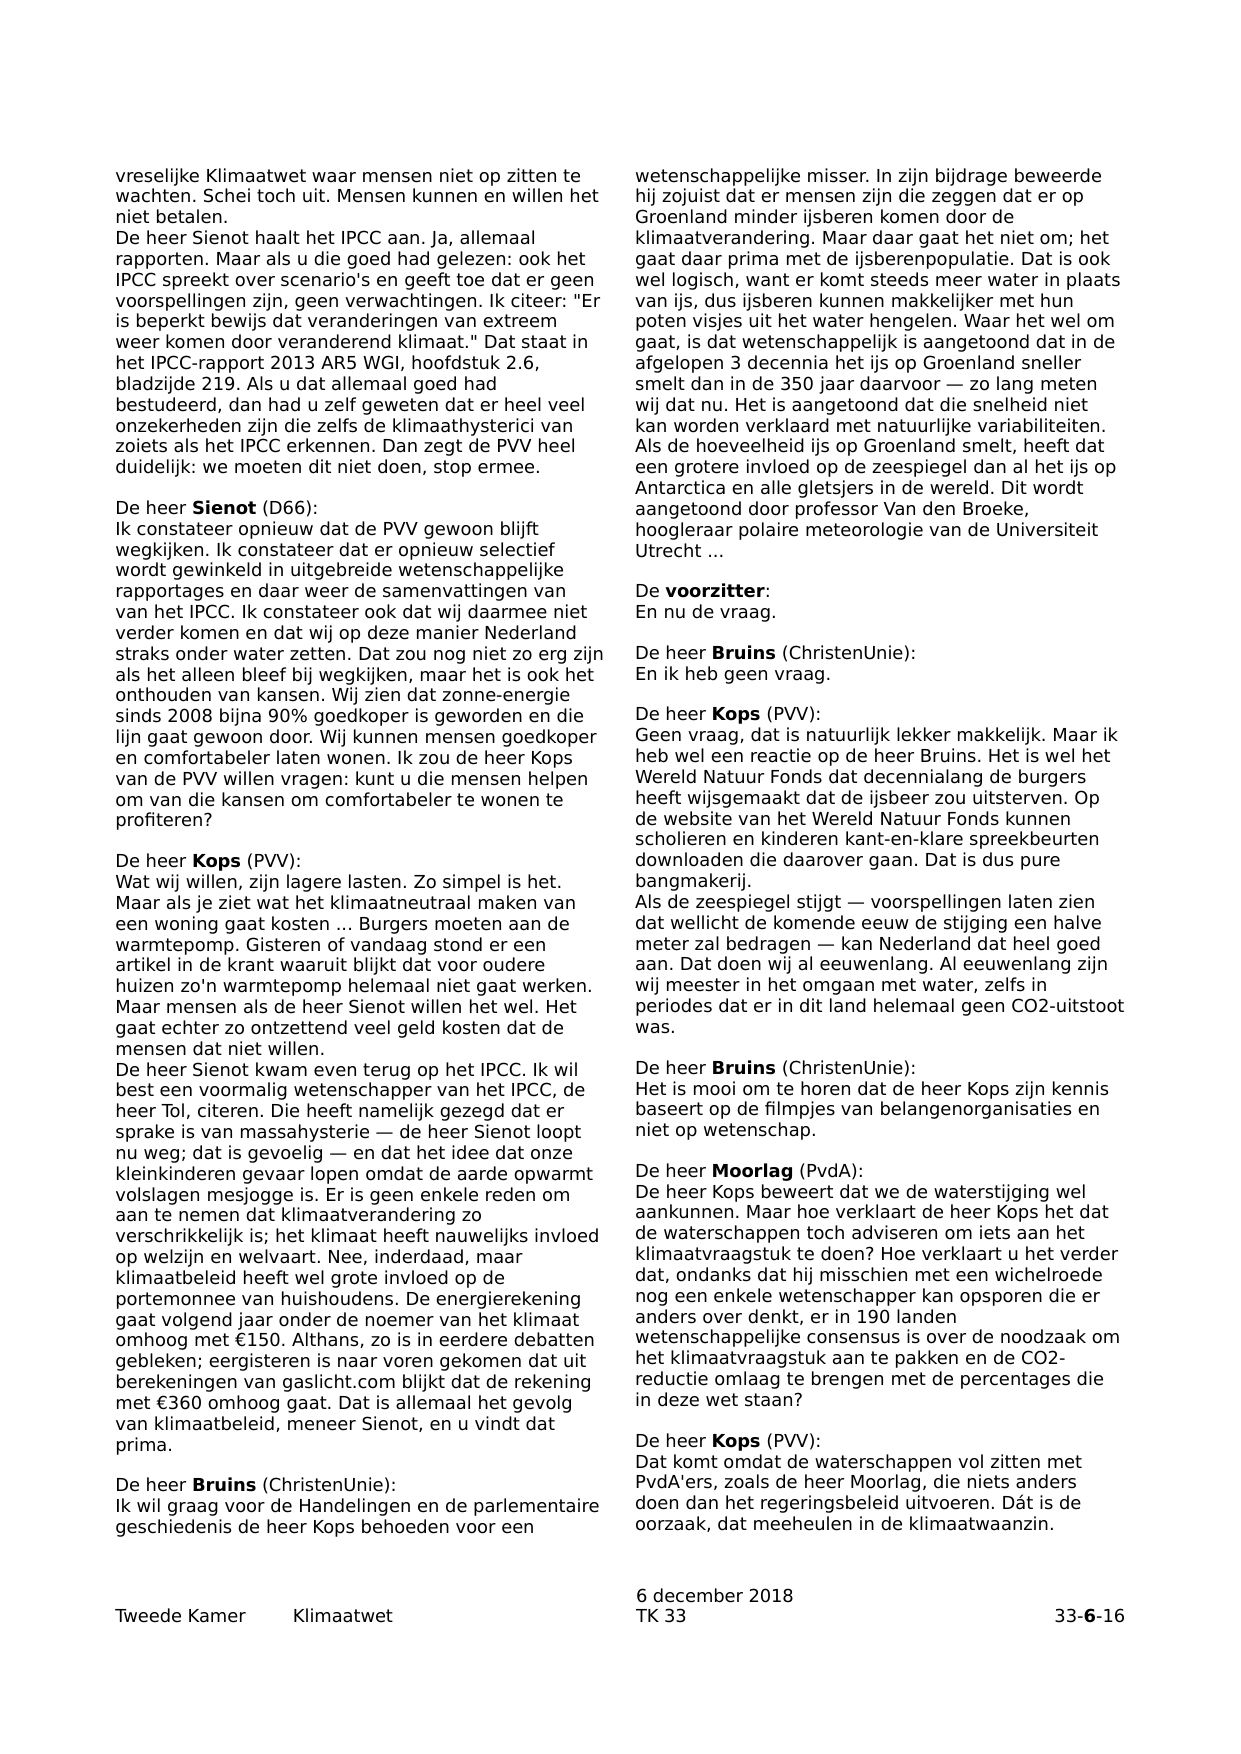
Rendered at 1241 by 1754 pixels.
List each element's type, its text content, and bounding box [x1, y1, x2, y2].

text Wat wij willen, zijn lagere lasten. Zo simpel is het. Maar als je ziet wat het klimaatneutraal maken van een woning gaat kosten ... Burgers moeten aan de warmtepomp. Gisteren of vandaag stond er een artikel in de krant waaruit blijkt dat voor oudere huizen zo'n warmtepomp helemaal niet gaat werken. Maar mensen als de heer Sienot willen het wel. Het gaat echter zo ontzettend veel geld kosten dat de mensen dat niet willen. [115, 872, 605, 1059]
text Het is mooi om te horen dat de heer Kops zijn kennis baseert op de filmpjes van belangenorganisaties en niet op wetenschap. [635, 1078, 1125, 1141]
text De heer Sienot haalt het IPCC aan. Ja, allemaal rapporten. Maar als u die goed had gelezen: ook het IPCC spreekt over scenario's en geeft toe dat er geen voorspellingen zijn, geen verwachtingen. Ik citeer: "Er is beperkt bewijs dat veranderingen van extreem weer komen door veranderend klimaat." Dat staat in het IPCC-rapport 2013 AR5 WGI, hoofdstuk 2.6, bladzijde 219. Als u dat allemaal goed had bestudeerd, dan had u zelf geweten dat er heel veel onzekerheden zijn die zelfs de klimaathysterici van zoiets als het IPCC erkennen. Dan zegt de PVV heel duidelijk: we moeten dit niet doen, stop ermee. [115, 228, 605, 478]
text Ik constateer opnieuw dat de PVV gewoon blijft wegkijken. Ik constateer dat er opnieuw selectief wordt gewinkeld in uitgebreide wetenschappelijke rapportages en daar weer de samenvattingen van van het IPCC. Ik constateer ook dat wij daarmee niet verder komen en dat wij op deze manier Nederland straks onder water zetten. Dat zou nog niet zo erg zijn als het alleen bleef bij wegkijken, maar het is ook het onthouden van kansen. Wij zien dat zonne-energie sinds 2008 bijna 90% goedkoper is geworden en die lijn gaat gewoon door. Wij kunnen mensen goedkoper en comfortabeler laten wonen. Ik zou de heer Kops van de PVV willen vragen: kunt u die mensen helpen om van die kansen om comfortabeler te wonen te profiteren? [115, 518, 605, 831]
text En nu de vraag. [635, 602, 1125, 623]
text vreselijke Klimaatwet waar mensen niet op zitten te wachten. Schei toch uit. Mensen kunnen en willen het niet betalen. [115, 165, 605, 228]
text De heer Bruins (ChristenUnie): [115, 1475, 605, 1496]
text De heer Bruins (ChristenUnie): [635, 1057, 1125, 1078]
text De heer Bruins (ChristenUnie): [635, 643, 1125, 663]
text De heer Sienot kwam even terug op het IPCC. Ik wil best een voormalig wetenschapper van het IPCC, de heer Tol, citeren. Die heeft namelijk gezegd dat er sprake is van massahysterie — de heer Sienot loopt nu weg; dat is gevoelig — en dat het idee dat onze kleinkinderen gevaar lopen omdat de aarde opwarmt volslagen mesjogge is. Er is geen enkele reden om aan te nemen dat klimaatverandering zo verschrikkelijk is; het klimaat heeft nauwelijks invloed op welzijn en welvaart. Nee, inderdaad, maar klimaatbeleid heeft wel grote invloed op de portemonnee van huishoudens. De energierekening gaat volgend jaar onder de noemer van het klimaat omhoog met €150. Althans, zo is in eerdere debatten gebleken; eergisteren is naar voren gekomen dat uit berekeningen van gaslicht.com blijkt dat de rekening met €360 omhoog gaat. Dat is allemaal het gevolg van klimaatbeleid, meneer Sienot, en u vindt dat prima. [115, 1059, 605, 1455]
text De heer Kops (PVV): [635, 704, 1125, 725]
text De heer Sienot (D66): [115, 498, 605, 518]
text De heer Moorlag (PvdA): [635, 1161, 1125, 1181]
text Ik wil graag voor de Handelingen en de parlementaire geschiedenis de heer Kops behoeden voor een [115, 1496, 605, 1537]
text Geen vraag, dat is natuurlijk lekker makkelijk. Maar ik heb wel een reactie op de heer Bruins. Het is wel het Wereld Natuur Fonds dat decennialang de burgers heeft wijsgemaakt dat de ijsbeer zou uitsterven. Op de website van het Wereld Natuur Fonds kunnen scholieren en kinderen kant-en-klare spreekbeurten downloaden die daarover gaan. Dat is dus pure bangmakerij. [635, 725, 1125, 892]
text De heer Kops (PVV): [115, 851, 605, 872]
text De heer Kops (PVV): [635, 1431, 1125, 1451]
text Dat komt omdat de waterschappen vol zitten met PvdA'ers, zoals de heer Moorlag, die niets anders doen dan het regeringsbeleid uitvoeren. Dát is de oorzaak, dat meeheulen in de klimaatwaanzin. [635, 1451, 1125, 1535]
text De heer Kops beweert dat we de waterstijging wel aankunnen. Maar hoe verklaart de heer Kops het dat de waterschappen toch adviseren om iets aan het klimaatvraagstuk te doen? Hoe verklaart u het verder dat, ondanks dat hij misschien met een wichelroede nog een enkele wetenschapper kan opsporen die er anders over denkt, er in 190 landen wetenschappelijke consensus is over de noodzaak om het klimaatvraagstuk aan te pakken en de CO2-reductie omlaag te brengen met de percentages die in deze wet staan? [635, 1181, 1125, 1411]
text wetenschappelijke misser. In zijn bijdrage beweerde hij zojuist dat er mensen zijn die zeggen dat er op Groenland minder ijsberen komen door de klimaatverandering. Maar daar gaat het niet om; het gaat daar prima met de ijsberenpopulatie. Dat is ook wel logisch, want er komt steeds meer water in plaats van ijs, dus ijsberen kunnen makkelijker met hun poten visjes uit het water hengelen. Waar het wel om gaat, is dat wetenschappelijk is aangetoond dat in de afgelopen 3 decennia het ijs op Groenland sneller smelt dan in de 350 jaar daarvoor — zo lang meten wij dat nu. Het is aangetoond dat die snelheid niet kan worden verklaard met natuurlijke variabiliteiten. Als de hoeveelheid ijs op Groenland smelt, heeft dat een grotere invloed op de zeespiegel dan al het ijs op Antarctica en alle gletsjers in de wereld. Dit wordt aangetoond door professor Van den Broeke, hoogleraar polaire meteorologie van de Universiteit Utrecht ... [635, 165, 1125, 561]
text De voorzitter: [635, 581, 1125, 602]
text Als de zeespiegel stijgt — voorspellingen laten zien dat wellicht de komende eeuw de stijging een halve meter zal bedragen — kan Nederland dat heel goed aan. Dat doen wij al eeuwenlang. Al eeuwenlang zijn wij meester in het omgaan met water, zelfs in periodes dat er in dit land helemaal geen CO2-uitstoot was. [635, 892, 1125, 1037]
text En ik heb geen vraag. [635, 663, 1125, 684]
